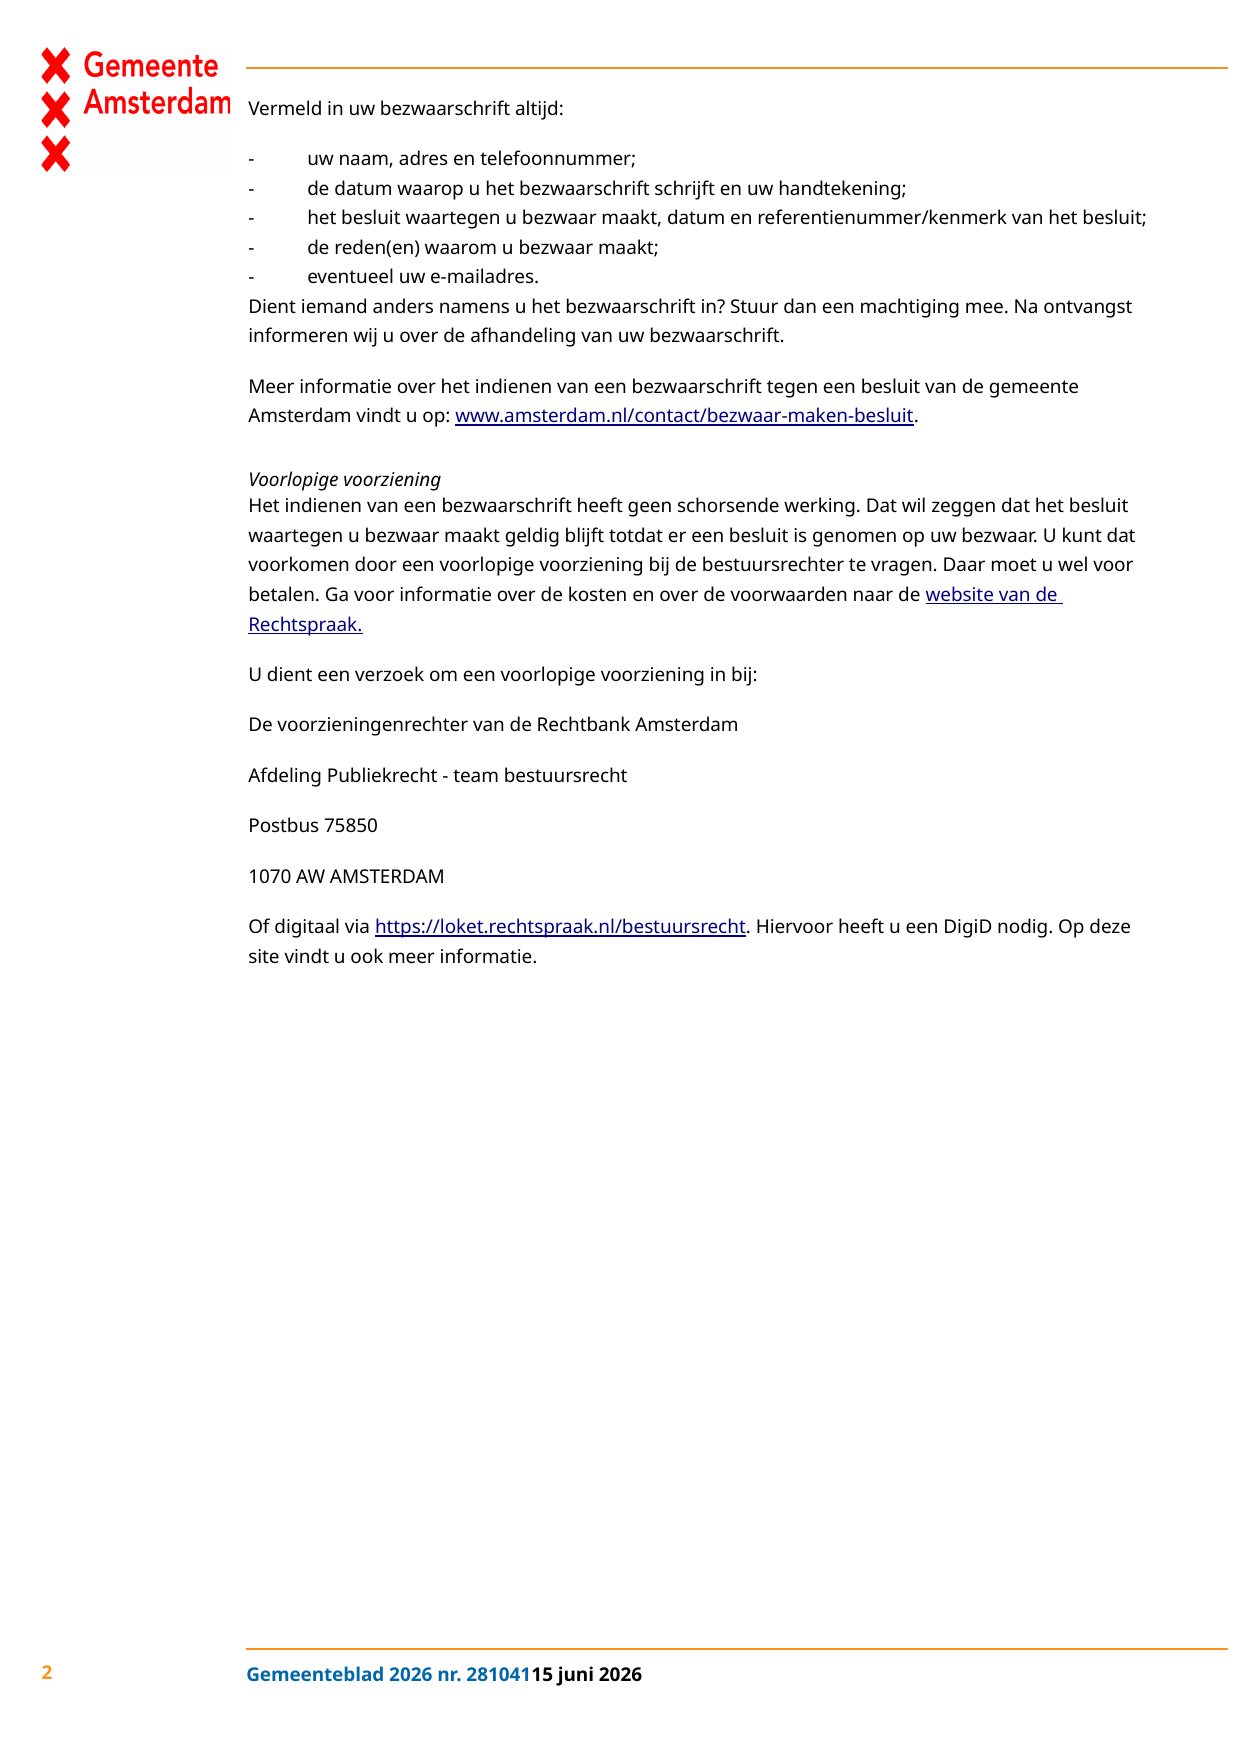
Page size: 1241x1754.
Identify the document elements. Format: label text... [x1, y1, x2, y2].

list de datum waarop u het bezwaarschrift schrijft en uw handtekening; [248, 175, 1152, 201]
text U dient een verzoek om een voorlopige voorziening in bij: [248, 661, 1152, 687]
text Afdeling Publiekrecht - team bestuursrecht [248, 762, 1152, 788]
text Vermeld in uw bezwaarschrift altijd: [248, 95, 1152, 121]
text 1070 AW AMSTERDAM [248, 863, 1152, 888]
list eventueel uw e-mailadres. [248, 263, 1152, 289]
text De voorzieningenrechter van de Rechtbank Amsterdam [248, 712, 1152, 737]
text Meer informatie over het indienen van een bezwaarschrift tegen een besluit van de gemeente Amsterdam vindt u op: www.amsterdam.nl/contact/bezwaar-maken-besluit. [248, 373, 1152, 428]
text Dient iemand anders namens u het bezwaarschrift in? Stuur dan een machtiging mee. Na ontvangst informeren wij u over de afhandeling van uw bezwaarschrift. [248, 293, 1152, 348]
list uw naam, adres en telefoonnummer; [248, 145, 1152, 171]
list het besluit waartegen u bezwaar maakt, datum en referentienummer/kenmerk van het besluit; [248, 204, 1152, 230]
list de reden(en) waarom u bezwaar maakt; [248, 234, 1152, 260]
picture [41, 47, 231, 172]
text Voorlopige voorziening [248, 467, 1152, 492]
text Postbus 75850 [248, 812, 1152, 838]
text Het indienen van een bezwaarschrift heeft geen schorsende werking. Dat wil zeggen dat het besluit waartegen u bezwaar maakt geldig blijft totdat er een besluit is genomen op uw bezwaar. U kunt dat voorkomen door een voorlopige voorziening bij de bestuursrechter te vragen. Daar moet u wel voor betalen. Ga voor informatie over de kosten en over de voorwaarden naar de website van de Rechtspraak. [248, 492, 1152, 636]
text Of digitaal via https://loket.rechtspraak.nl/bestuursrecht. Hiervoor heeft u een DigiD nodig. Op deze site vindt u ook meer informatie. [248, 913, 1152, 968]
